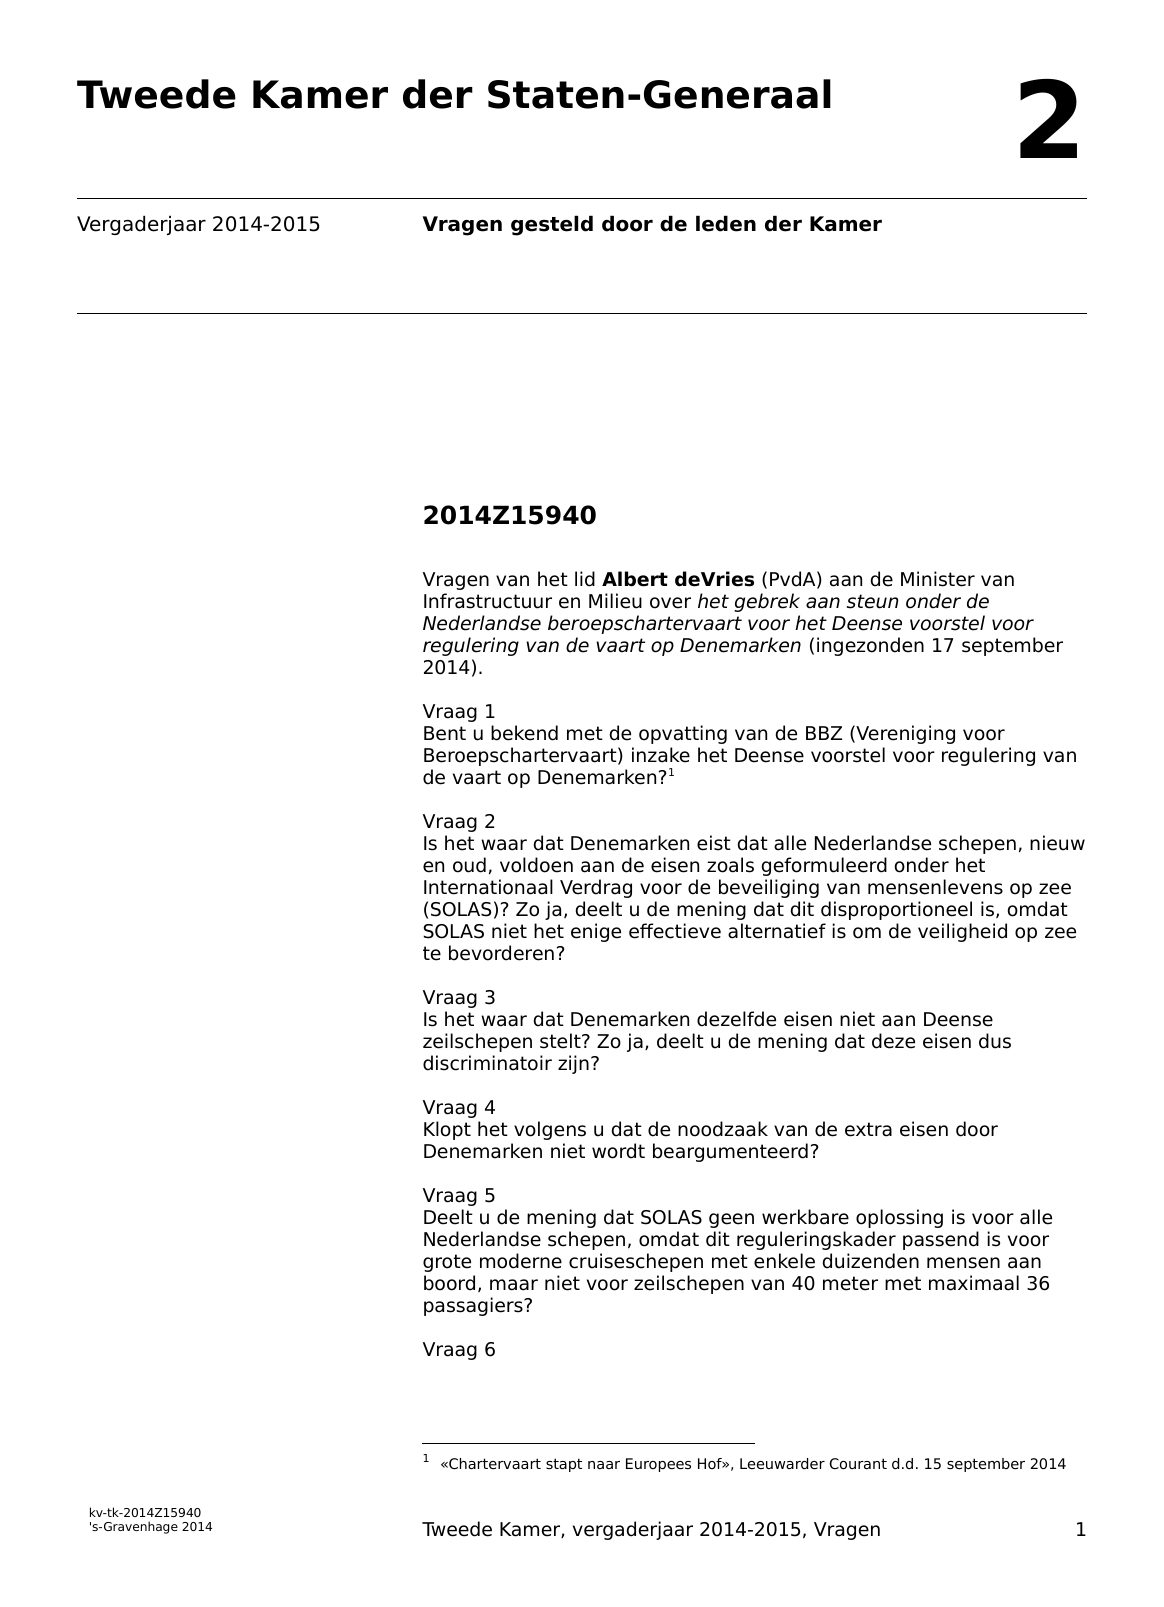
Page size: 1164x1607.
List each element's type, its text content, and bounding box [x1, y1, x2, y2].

text 's-Gravenhage 2014 [88, 1520, 323, 1534]
text Deelt u de mening dat SOLAS geen werkbare oplossing is voor alle Nederlandse schepen, omdat dit reguleringskader passend is voor grote moderne cruiseschepen met enkele duizenden mensen aan boord, maar niet voor zeilschepen van 40 meter met maximaal 36 passagiers? [422, 1207, 1087, 1317]
table_header 2 [886, 59, 1087, 198]
text kv-tk-2014Z15940 [88, 1506, 323, 1520]
text Vraag 3 [422, 987, 1087, 1009]
table_cell Vergaderjaar 2014-2015 [77, 199, 422, 313]
text Vraag 5 [422, 1185, 1087, 1207]
text Is het waar dat Denemarken eist dat alle Nederlandse schepen, nieuw en oud, voldoen aan de eisen zoals geformuleerd onder het Internationaal Verdrag voor de beveiliging van mensenlevens op zee (SOLAS)? Zo ja, deelt u de mening dat dit disproportioneel is, omdat SOLAS niet het enige effectieve alternatief is om de veiligheid op zee te bevorderen? [422, 833, 1087, 965]
text Vragen van het lid Albert deVries (PvdA) aan de Minister van Infrastructuur en Milieu over het gebrek aan steun onder de Nederlandse beroepschartervaart voor het Deense voorstel voor regulering van de vaart op Denemarken (ingezonden 17 september 2014). [422, 569, 1087, 679]
text Vraag 1 [422, 701, 1087, 723]
text 2014Z15940 [422, 501, 1087, 531]
text «Chartervaart stapt naar Europees Hof», Leeuwarder Courant d.d. 15 september 2014 [422, 1452, 1087, 1474]
text Vraag 6 [422, 1339, 1087, 1361]
table_cell Vragen gesteld door de leden der Kamer [422, 199, 1087, 313]
text Vraag 2 [422, 811, 1087, 833]
text Bent u bekend met de opvatting van de BBZ (Vereniging voor Beroepschartervaart) inzake het Deense voorstel voor regulering van de vaart op Denemarken? [422, 723, 1087, 789]
text Vraag 4 [422, 1097, 1087, 1119]
table_header Tweede Kamer der Staten-Generaal [77, 59, 886, 198]
text Is het waar dat Denemarken dezelfde eisen niet aan Deense zeilschepen stelt? Zo ja, deelt u de mening dat deze eisen dus discriminatoir zijn? [422, 1009, 1087, 1075]
text Klopt het volgens u dat de noodzaak van de extra eisen door Denemarken niet wordt beargumenteerd? [422, 1119, 1087, 1163]
